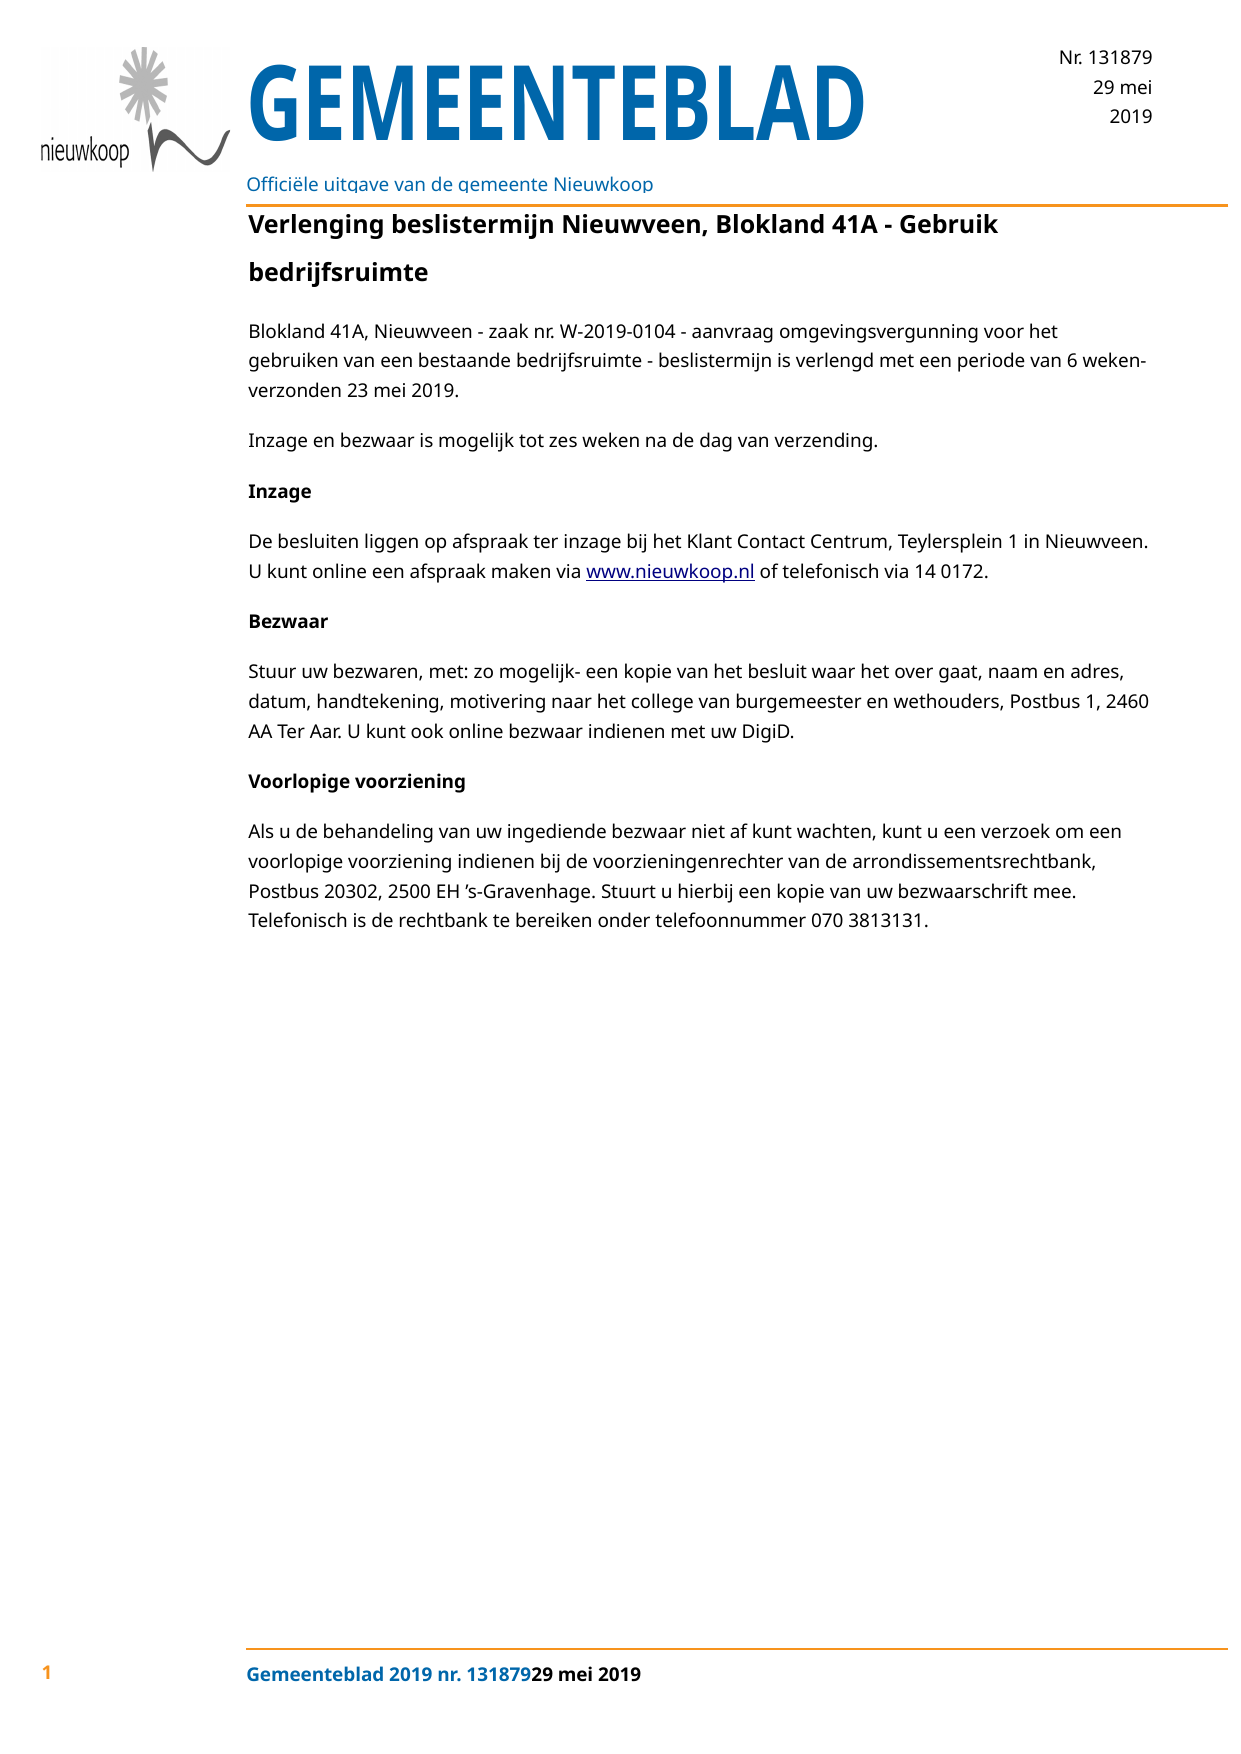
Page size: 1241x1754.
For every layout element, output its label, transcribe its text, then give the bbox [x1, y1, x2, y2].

text Stuur uw bezwaren, met: zo mogelijk- een kopie van het besluit waar het over gaat, naam en adres, datum, handtekening, motivering naar het college van burgemeester en wethouders, Postbus 1, 2460 AA Ter Aar. U kunt ook online bezwaar indienen met uw DigiD. [248, 659, 1152, 744]
text Verlenging beslistermijn Nieuwveen, Blokland 41A - Gebruik bedrijfsruimte [248, 207, 1152, 288]
picture [41, 47, 231, 172]
text Voorlopige voorziening [248, 768, 1152, 794]
text Inzage [248, 478, 1152, 504]
text Blokland 41A, Nieuwveen - zaak nr. W-2019-0104 - aanvraag omgevingsvergunning voor het gebruiken van een bestaande bedrijfsruimte - beslistermijn is verlengd met een periode van 6 weken- verzonden 23 mei 2019. [248, 318, 1152, 403]
text Als u de behandeling van uw ingediende bezwaar niet af kunt wachten, kunt u een verzoek om een voorlopige voorziening indienen bij de voorzieningenrechter van de arrondissementsrechtbank, Postbus 20302, 2500 EH ’s-Gravenhage. Stuurt u hierbij een kopie van uw bezwaarschrift mee. Telefonisch is de rechtbank te bereiken onder telefoonnummer 070 3813131. [248, 819, 1152, 933]
text Inzage en bezwaar is mogelijk tot zes weken na de dag van verzending. [248, 427, 1152, 453]
text Bezwaar [248, 608, 1152, 634]
text De besluiten liggen op afspraak ter inzage bij het Klant Contact Centrum, Teylersplein 1 in Nieuwveen. U kunt online een afspraak maken via www.nieuwkoop.nl of telefonisch via 14 0172. [248, 528, 1152, 584]
